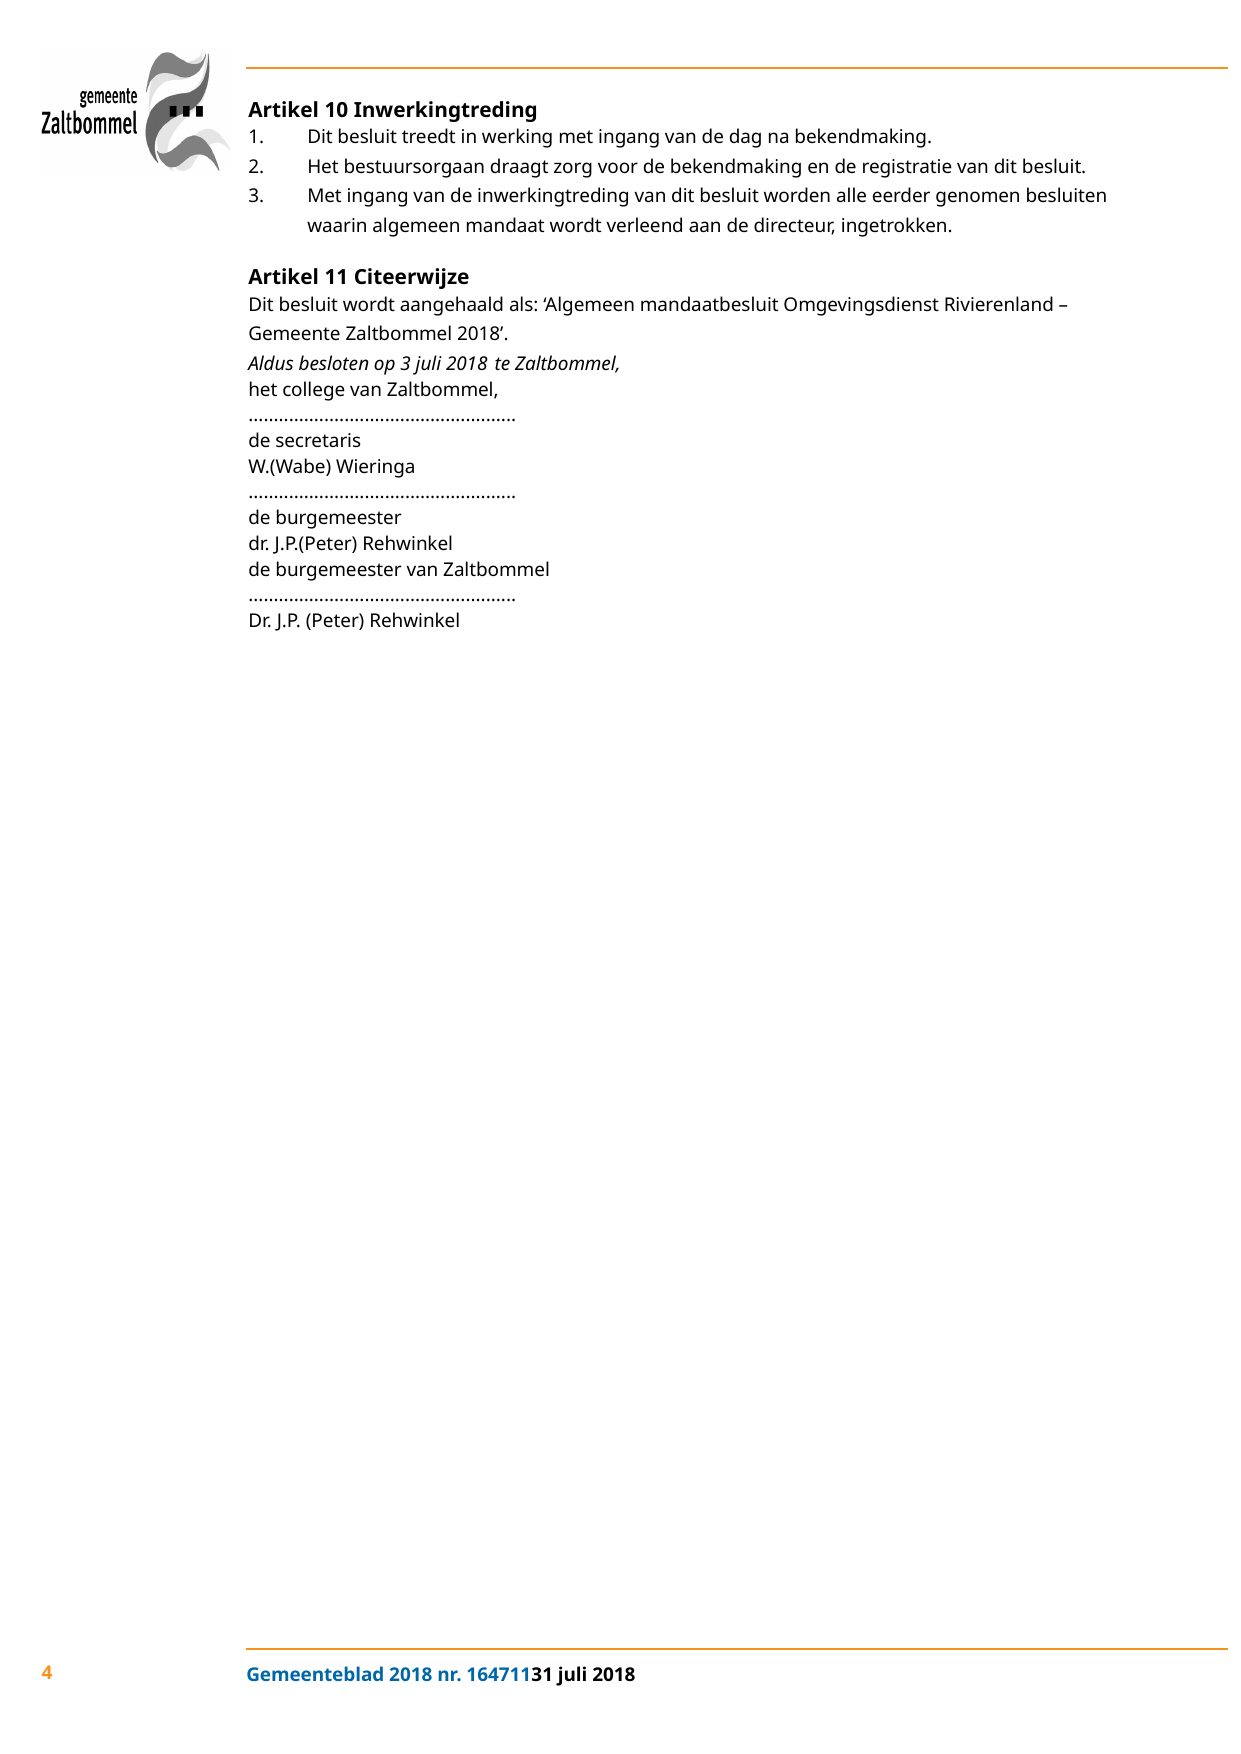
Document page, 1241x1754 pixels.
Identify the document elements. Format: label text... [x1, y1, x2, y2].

list Dit besluit treedt in werking met ingang van de dag na bekendmaking. [248, 123, 1152, 149]
list Met ingang van de inwerkingtreding van dit besluit worden alle eerder genomen besluiten waarin algemeen mandaat wordt verleend aan de directeur, ingetrokken. [248, 182, 1152, 238]
list Het bestuursorgaan draagt zorg voor de bekendmaking en de registratie van dit besluit. [248, 153, 1152, 178]
text ..................................................... [248, 582, 1152, 607]
text W.(Wabe) Wieringa [248, 453, 1152, 479]
text Dit besluit wordt aangehaald als: ‘Algemeen mandaatbesluit Omgevingsdienst Rivierenland – Gemeente Zaltbommel 2018’. [248, 291, 1152, 346]
text het college van Zaltbommel, [248, 376, 1152, 401]
text Artikel 11 Citeerwijze [248, 262, 1152, 291]
text ..................................................... [248, 401, 1152, 427]
text ..................................................... [248, 479, 1152, 504]
picture [41, 47, 231, 172]
text de secretaris [248, 427, 1152, 453]
text de burgemeester van Zaltbommel [248, 556, 1152, 582]
text Aldus besloten op 3 juli 2018 te Zaltbommel, [248, 350, 1152, 376]
text Artikel 10 Inwerkingtreding [248, 95, 1152, 123]
text Dr. J.P. (Peter) Rehwinkel [248, 607, 1152, 633]
text de burgemeester [248, 504, 1152, 530]
text dr. J.P.(Peter) Rehwinkel [248, 530, 1152, 556]
